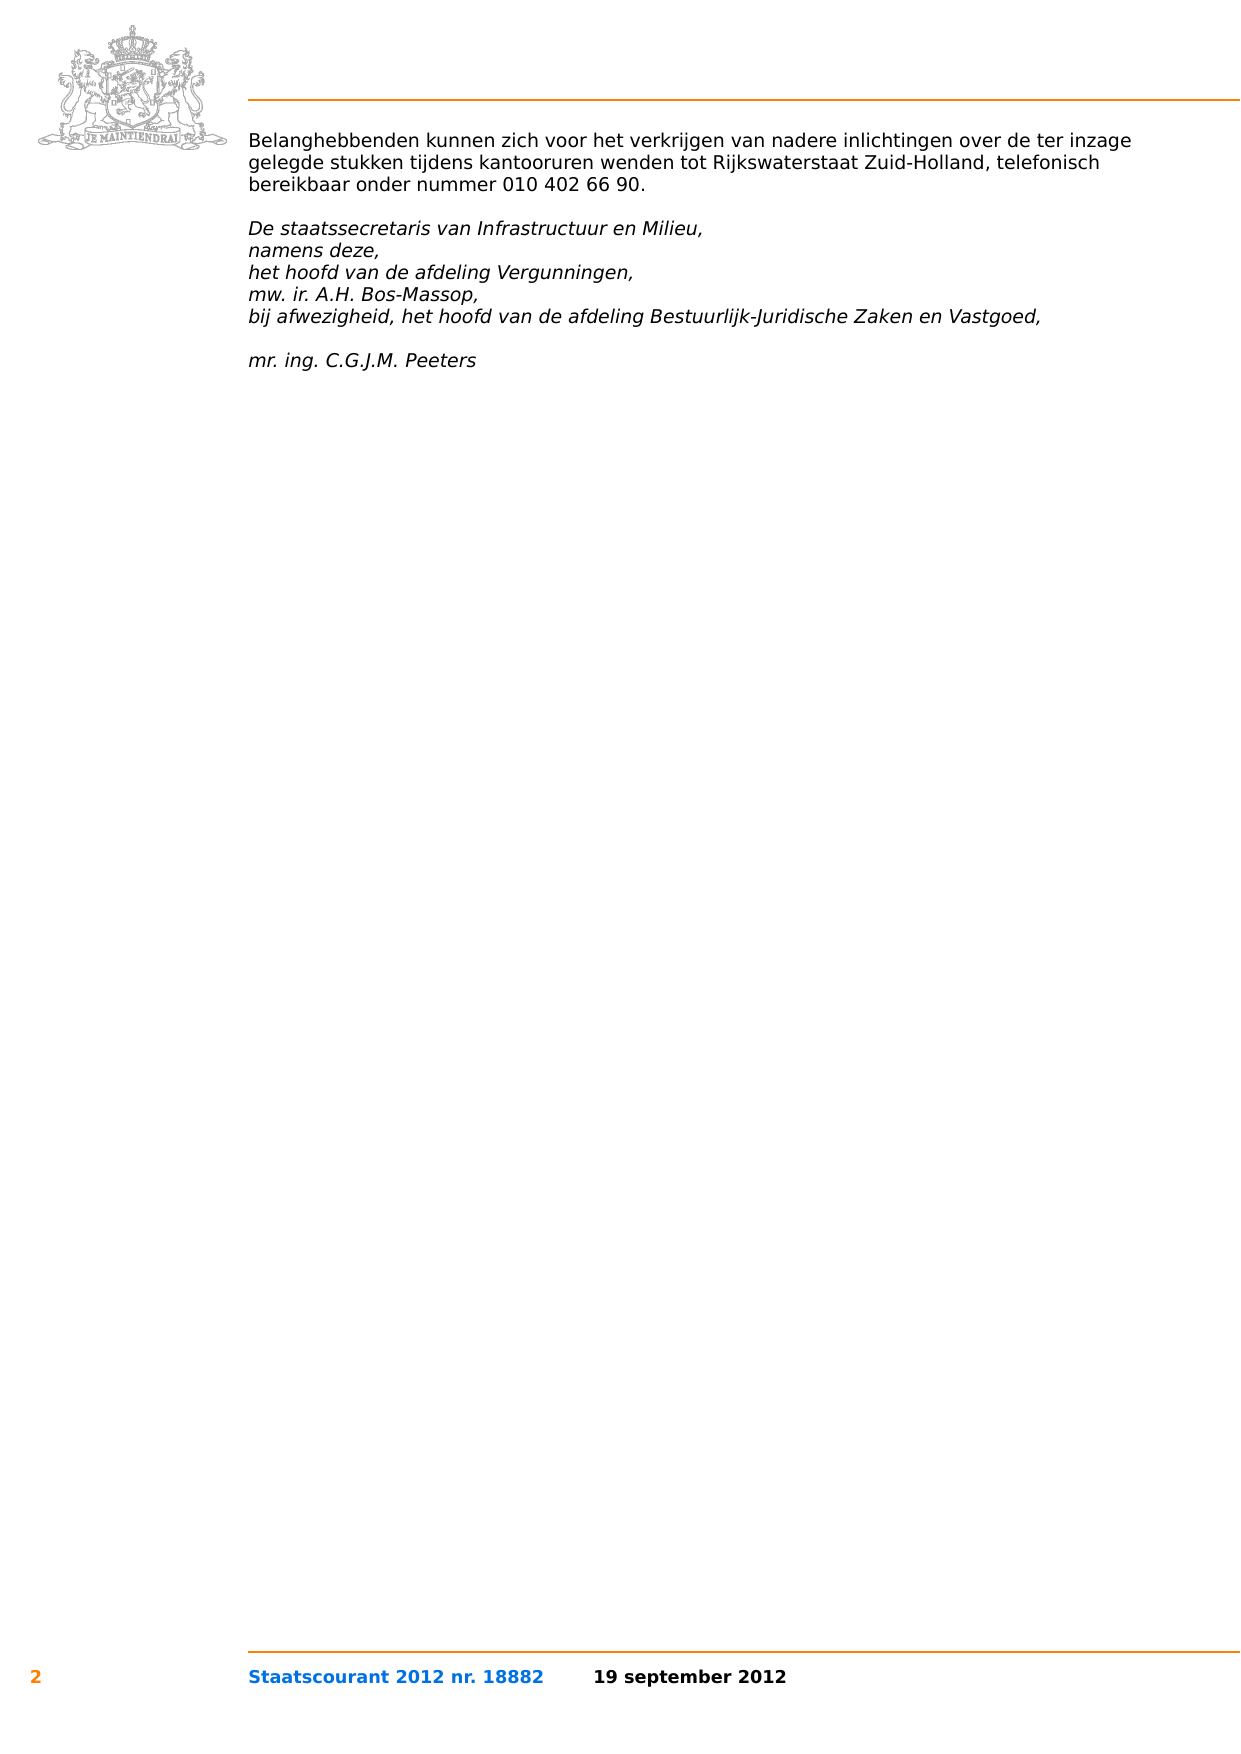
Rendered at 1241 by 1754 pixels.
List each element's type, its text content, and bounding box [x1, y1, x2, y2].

text De staatssecretaris van Infrastructuur en Milieu, namens deze, het hoofd van de afdeling Vergunningen, mw. ir. A.H. Bos-Massop, bij afwezigheid, het hoofd van de afdeling Bestuurlijk-Juridische Zaken en Vastgoed, mr. ing. C.G.J.M. Peeters [248, 218, 1163, 372]
text Belanghebbenden kunnen zich voor het verkrijgen van nadere inlichtingen over de ter inzage gelegde stukken tijdens kantooruren wenden tot Rijkswaterstaat Zuid-Holland, telefonisch bereikbaar onder nummer 010 402 66 90. [248, 130, 1163, 196]
picture [38, 25, 227, 150]
